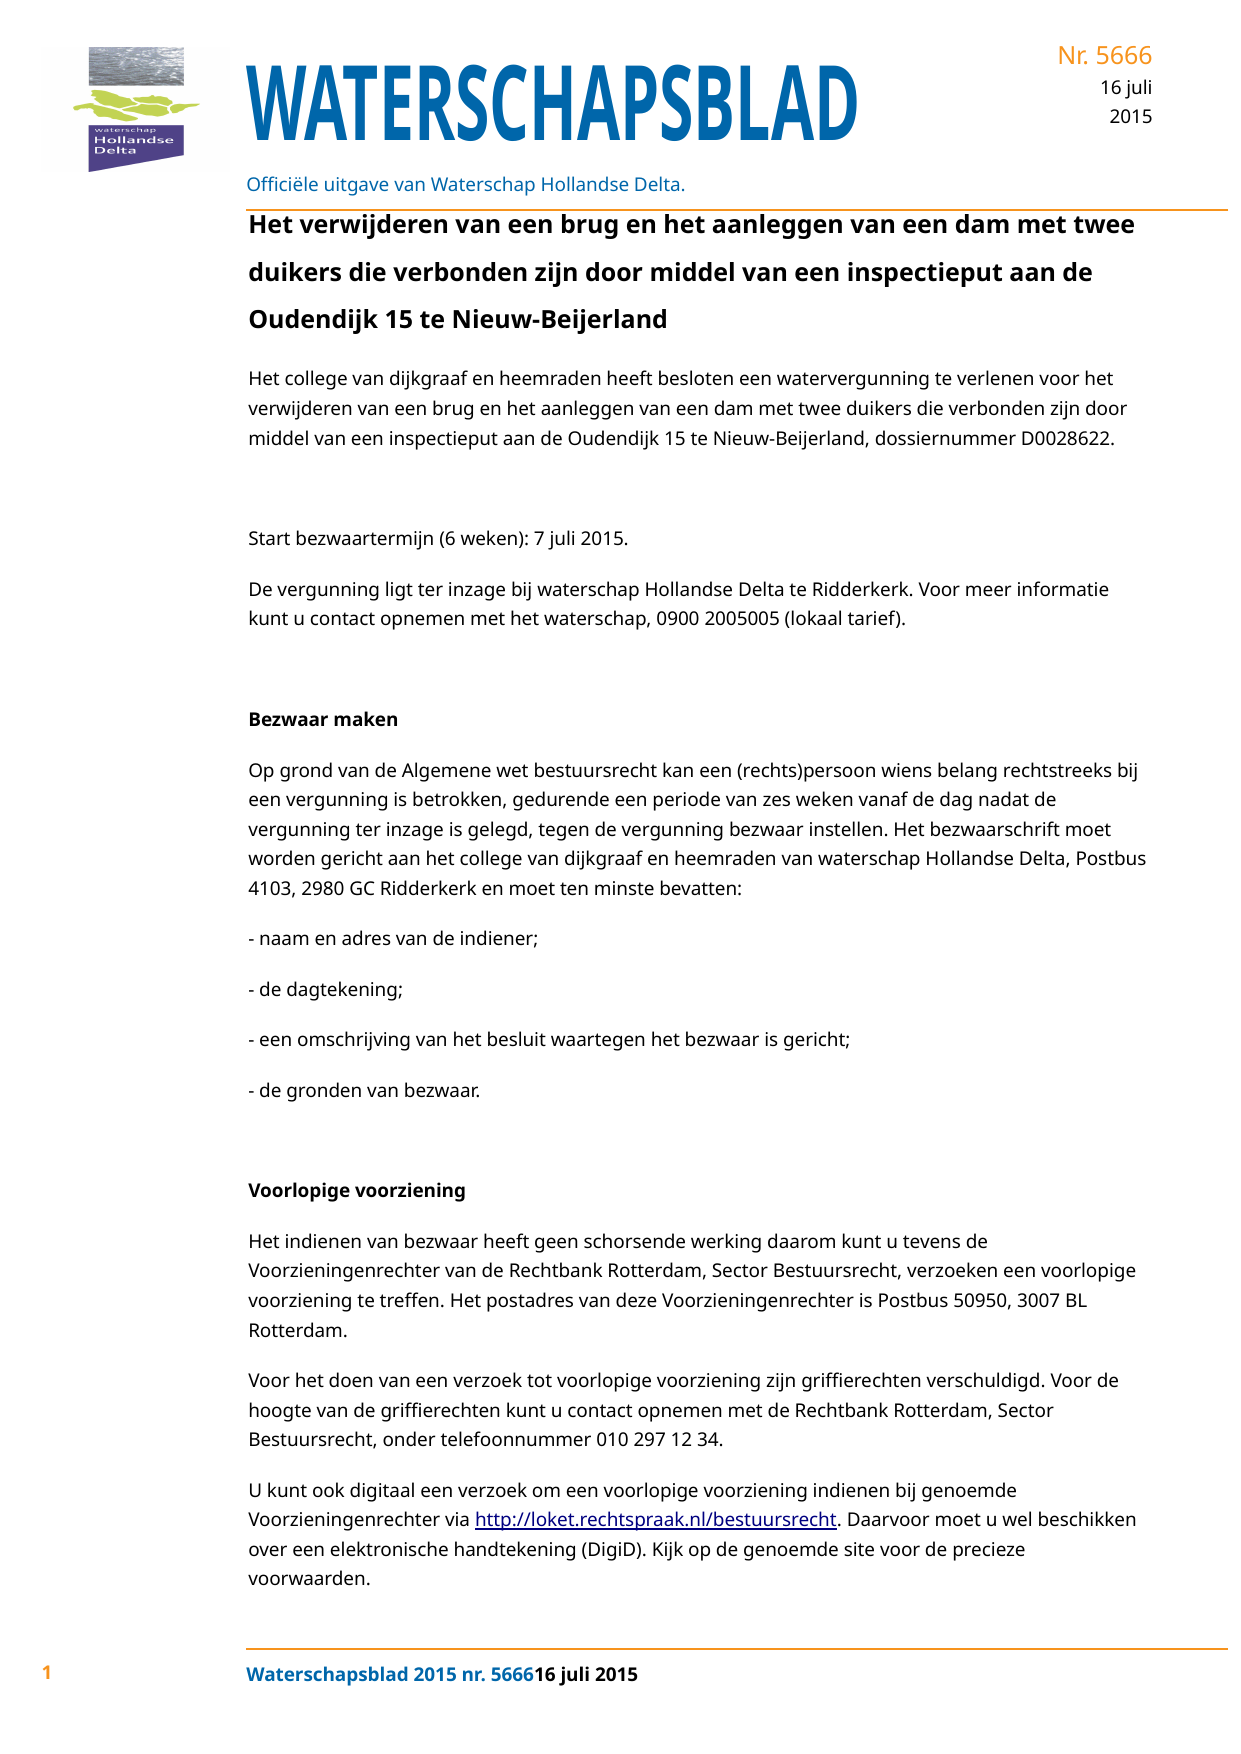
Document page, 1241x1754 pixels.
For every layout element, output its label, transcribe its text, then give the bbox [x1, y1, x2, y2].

text Voorlopige voorziening [248, 1178, 1152, 1203]
text De vergunning ligt ter inzage bij waterschap Hollandse Delta te Ridderkerk. Voor meer informatie kunt u contact opnemen met het waterschap, 0900 2005005 (lokaal tarief). [248, 576, 1152, 631]
picture [41, 47, 231, 172]
text U kunt ook digitaal een verzoek om een voorlopige voorziening indienen bij genoemde Voorzieningenrechter via http://loket.rechtspraak.nl/bestuursrecht. Daarvoor moet u wel beschikken over een elektronische handtekening (DigiD). Kijk op de genoemde site voor de precieze voorwaarden. [248, 1477, 1152, 1591]
text - de gronden van bezwaar. [248, 1077, 1152, 1102]
text Bezwaar maken [248, 706, 1152, 732]
text - naam en adres van de indiener; [248, 926, 1152, 951]
text Het indienen van bezwaar heeft geen schorsende werking daarom kunt u tevens de Voorzieningenrechter van de Rechtbank Rotterdam, Sector Bestuursrecht, verzoeken een voorlopige voorziening te treffen. Het postadres van deze Voorzieningenrechter is Postbus 50950, 3007 BL Rotterdam. [248, 1228, 1152, 1342]
text Start bezwaartermijn (6 weken): 7 juli 2015. [248, 526, 1152, 551]
text Op grond van de Algemene wet bestuursrecht kan een (rechts)persoon wiens belang rechtstreeks bij een vergunning is betrokken, gedurende een periode van zes weken vanaf de dag nadat de vergunning ter inzage is gelegd, tegen de vergunning bezwaar instellen. Het bezwaarschrift moet worden gericht aan het college van dijkgraaf en heemraden van waterschap Hollandse Delta, Postbus 4103, 2980 GC Ridderkerk en moet ten minste bevatten: [248, 757, 1152, 901]
text Het verwijderen van een brug en het aanleggen van een dam met twee duikers die verbonden zijn door middel van een inspectieput aan de Oudendijk 15 te Nieuw-Beijerland [248, 211, 1152, 336]
text Het college van dijkgraaf en heemraden heeft besloten een watervergunning te verlenen voor het verwijderen van een brug en het aanleggen van een dam met twee duikers die verbonden zijn door middel van een inspectieput aan de Oudendijk 15 te Nieuw-Beijerland, dossiernummer D0028622. [248, 366, 1152, 450]
text - een omschrijving van het besluit waartegen het bezwaar is gericht; [248, 1026, 1152, 1052]
text Voor het doen van een verzoek tot voorlopige voorziening zijn griffierechten verschuldigd. Voor de hoogte van de griffierechten kunt u contact opnemen met de Rechtbank Rotterdam, Sector Bestuursrecht, onder telefoonnummer 010 297 12 34. [248, 1367, 1152, 1452]
text - de dagtekening; [248, 976, 1152, 1002]
